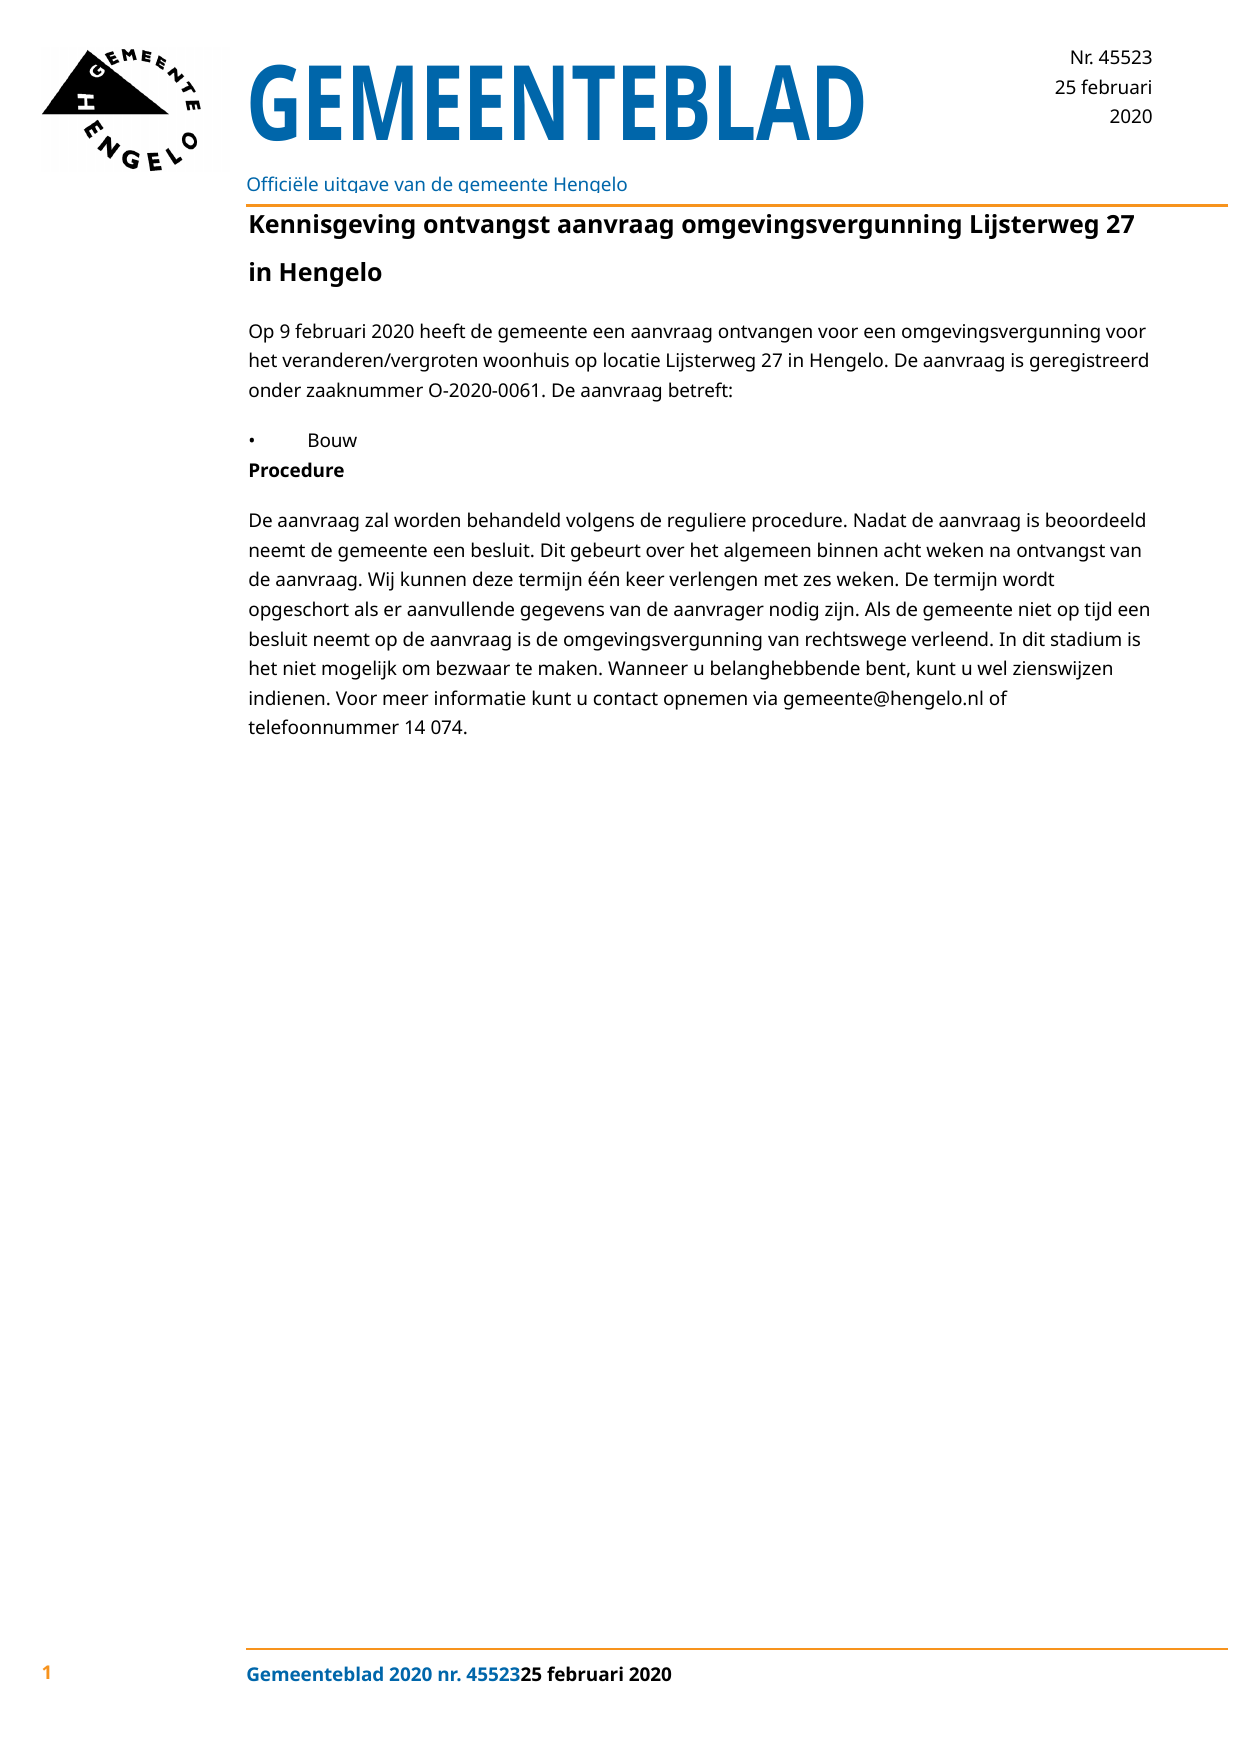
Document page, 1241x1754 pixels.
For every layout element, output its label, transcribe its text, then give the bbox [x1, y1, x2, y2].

text De aanvraag zal worden behandeld volgens de reguliere procedure. Nadat de aanvraag is beoordeeld neemt de gemeente een besluit. Dit gebeurt over het algemeen binnen acht weken na ontvangst van de aanvraag. Wij kunnen deze termijn één keer verlengen met zes weken. De termijn wordt opgeschort als er aanvullende gegevens van de aanvrager nodig zijn. Als de gemeente niet op tijd een besluit neemt op de aanvraag is de omgevingsvergunning van rechtswege verleend. In dit stadium is het niet mogelijk om bezwaar te maken. Wanneer u belanghebbende bent, kunt u wel zienswijzen indienen. Voor meer informatie kunt u contact opnemen via gemeente@hengelo.nl of telefoonnummer 14 074. [248, 507, 1152, 740]
picture [41, 47, 231, 172]
text Kennisgeving ontvangst aanvraag omgevingsvergunning Lijsterweg 27 in Hengelo [248, 207, 1152, 288]
text Op 9 februari 2020 heeft de gemeente een aanvraag ontvangen voor een omgevingsvergunning voor het veranderen/vergroten woonhuis op locatie Lijsterweg 27 in Hengelo. De aanvraag is geregistreerd onder zaaknummer O-2020-0061. De aanvraag betreft: [248, 318, 1152, 403]
text Procedure [248, 457, 1152, 483]
list Bouw [248, 427, 1152, 453]
